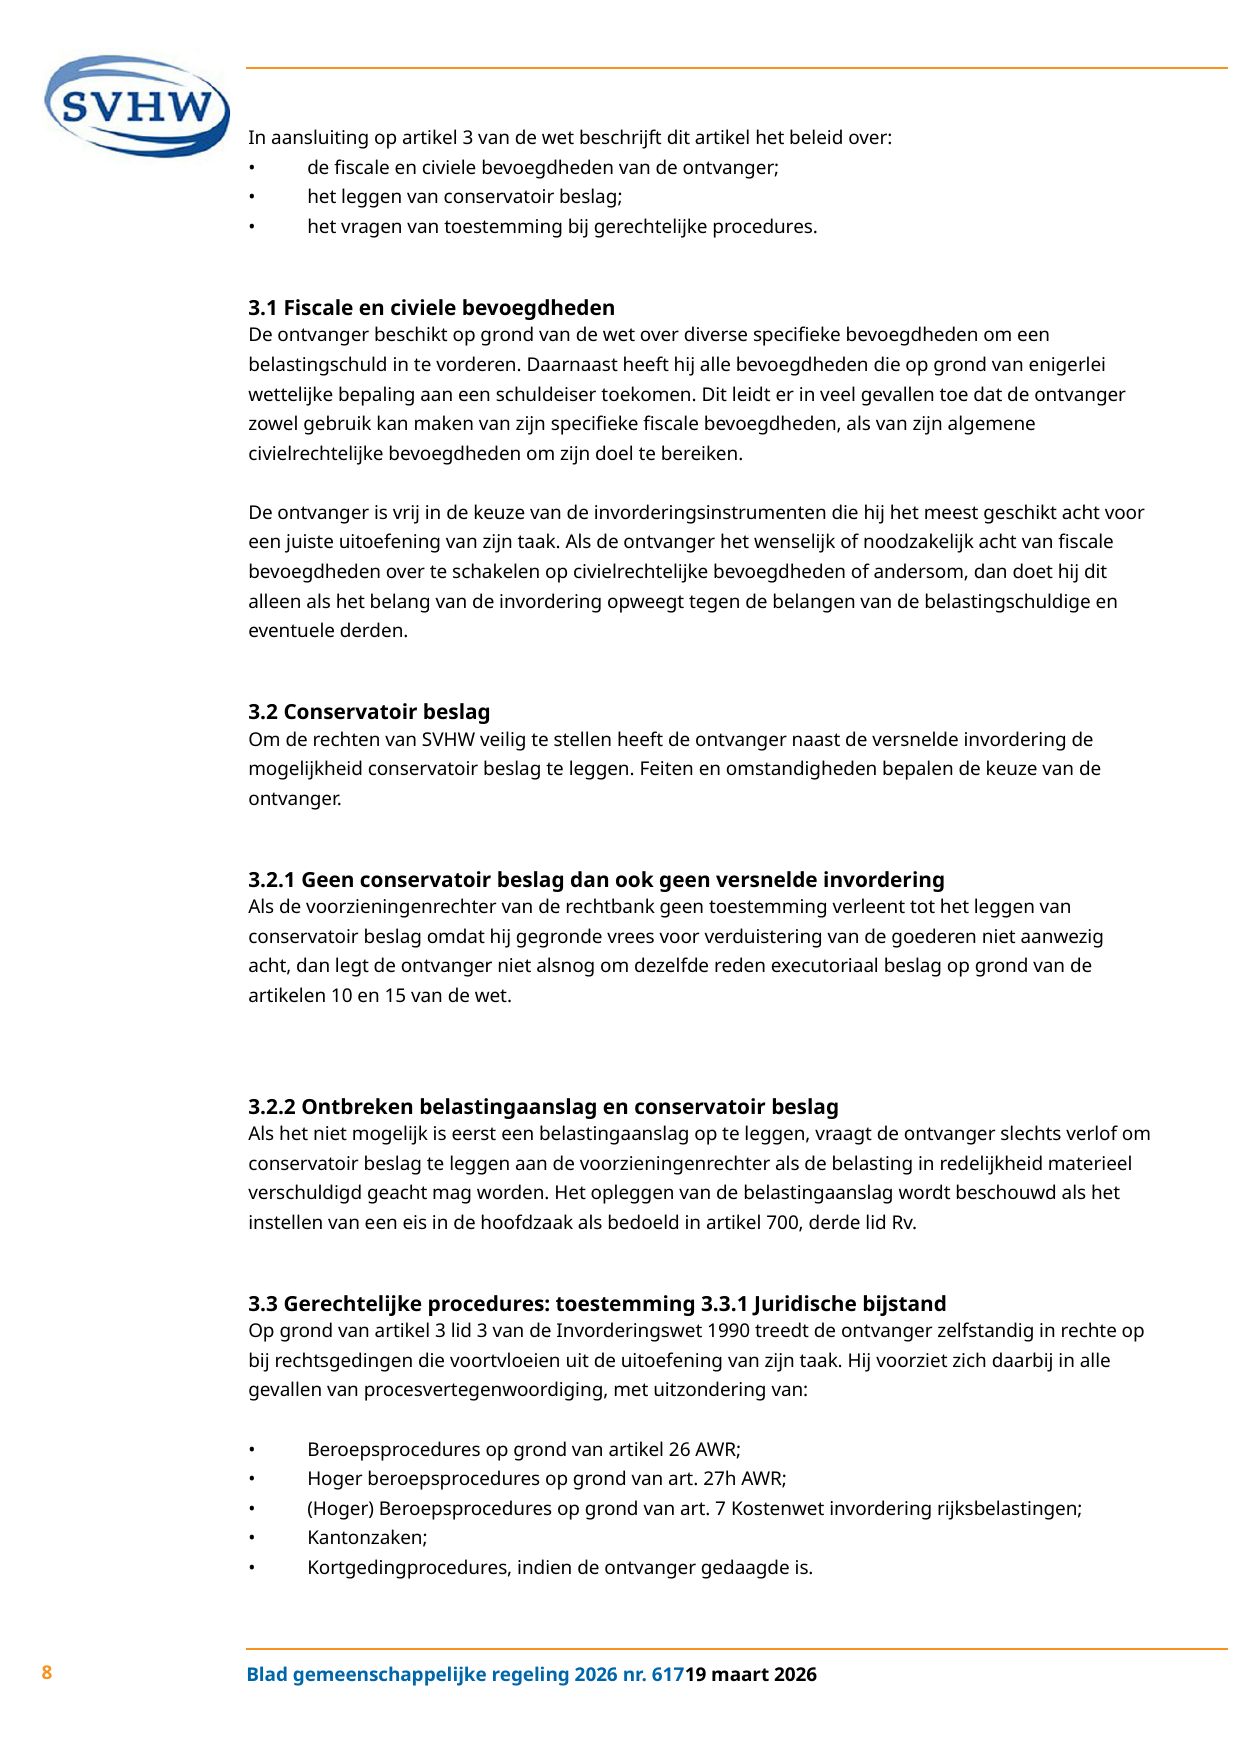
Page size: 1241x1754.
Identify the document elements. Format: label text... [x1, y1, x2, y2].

text 3.2 Conservatoir beslag [248, 697, 1152, 726]
text 3.3 Gerechtelijke procedures: toestemming 3.3.1 Juridische bijstand [248, 1289, 1152, 1317]
text 3.2.2 Ontbreken belastingaanslag en conservatoir beslag [248, 1092, 1152, 1120]
text In aansluiting op artikel 3 van de wet beschrijft dit artikel het beleid over: [248, 124, 1152, 150]
list het vragen van toestemming bij gerechtelijke procedures. [248, 213, 1152, 239]
text Op grond van artikel 3 lid 3 van de Invorderingswet 1990 treedt de ontvanger zelfstandig in rechte op bij rechtsgedingen die voortvloeien uit de uitoefening van zijn taak. Hij voorziet zich daarbij in alle gevallen van procesvertegenwoordiging, met uitzondering van: [248, 1317, 1152, 1402]
text De ontvanger beschikt op grond van de wet over diverse specifieke bevoegdheden om een belastingschuld in te vorderen. Daarnaast heeft hij alle bevoegdheden die op grond van enigerlei wettelijke bepaling aan een schuldeiser toekomen. Dit leidt er in veel gevallen toe dat de ontvanger zowel gebruik kan maken van zijn specifieke fiscale bevoegdheden, als van zijn algemene civielrechtelijke bevoegdheden om zijn doel te bereiken. [248, 322, 1152, 466]
list (Hoger) Beroepsprocedures op grond van art. 7 Kostenwet invordering rijksbelastingen; [248, 1495, 1152, 1521]
picture [41, 47, 231, 172]
text Als de voorzieningenrechter van de rechtbank geen toestemming verleent tot het leggen van conservatoir beslag omdat hij gegronde vrees voor verduistering van de goederen niet aanwezig acht, dan legt de ontvanger niet alsnog om dezelfde reden executoriaal beslag op grond van de artikelen 10 en 15 van de wet. [248, 893, 1152, 1008]
text De ontvanger is vrij in de keuze van de invorderingsinstrumenten die hij het meest geschikt acht voor een juiste uitoefening van zijn taak. Als de ontvanger het wenselijk of noodzakelijk acht van fiscale bevoegdheden over te schakelen op civielrechtelijke bevoegdheden of andersom, dan doet hij dit alleen als het belang van de invordering opweegt tegen de belangen van de belastingschuldige en eventuele derden. [248, 499, 1152, 643]
list de fiscale en civiele bevoegdheden van de ontvanger; [248, 154, 1152, 180]
list Kantonzaken; [248, 1524, 1152, 1550]
text Om de rechten van SVHW veilig te stellen heeft de ontvanger naast de versnelde invordering de mogelijkheid conservatoir beslag te leggen. Feiten en omstandigheden bepalen de keuze van de ontvanger. [248, 726, 1152, 811]
text 3.1 Fiscale en civiele bevoegdheden [248, 293, 1152, 322]
list Kortgedingprocedures, indien de ontvanger gedaagde is. [248, 1554, 1152, 1580]
list Beroepsprocedures op grond van artikel 26 AWR; [248, 1436, 1152, 1461]
list Hoger beroepsprocedures op grond van art. 27h AWR; [248, 1465, 1152, 1491]
text Als het niet mogelijk is eerst een belastingaanslag op te leggen, vraagt de ontvanger slechts verlof om conservatoir beslag te leggen aan de voorzieningenrechter als de belasting in redelijkheid materieel verschuldigd geacht mag worden. Het opleggen van de belastingaanslag wordt beschouwd als het instellen van een eis in de hoofdzaak als bedoeld in artikel 700, derde lid Rv. [248, 1120, 1152, 1235]
list het leggen van conservatoir beslag; [248, 183, 1152, 209]
text 3.2.1 Geen conservatoir beslag dan ook geen versnelde invordering [248, 865, 1152, 893]
